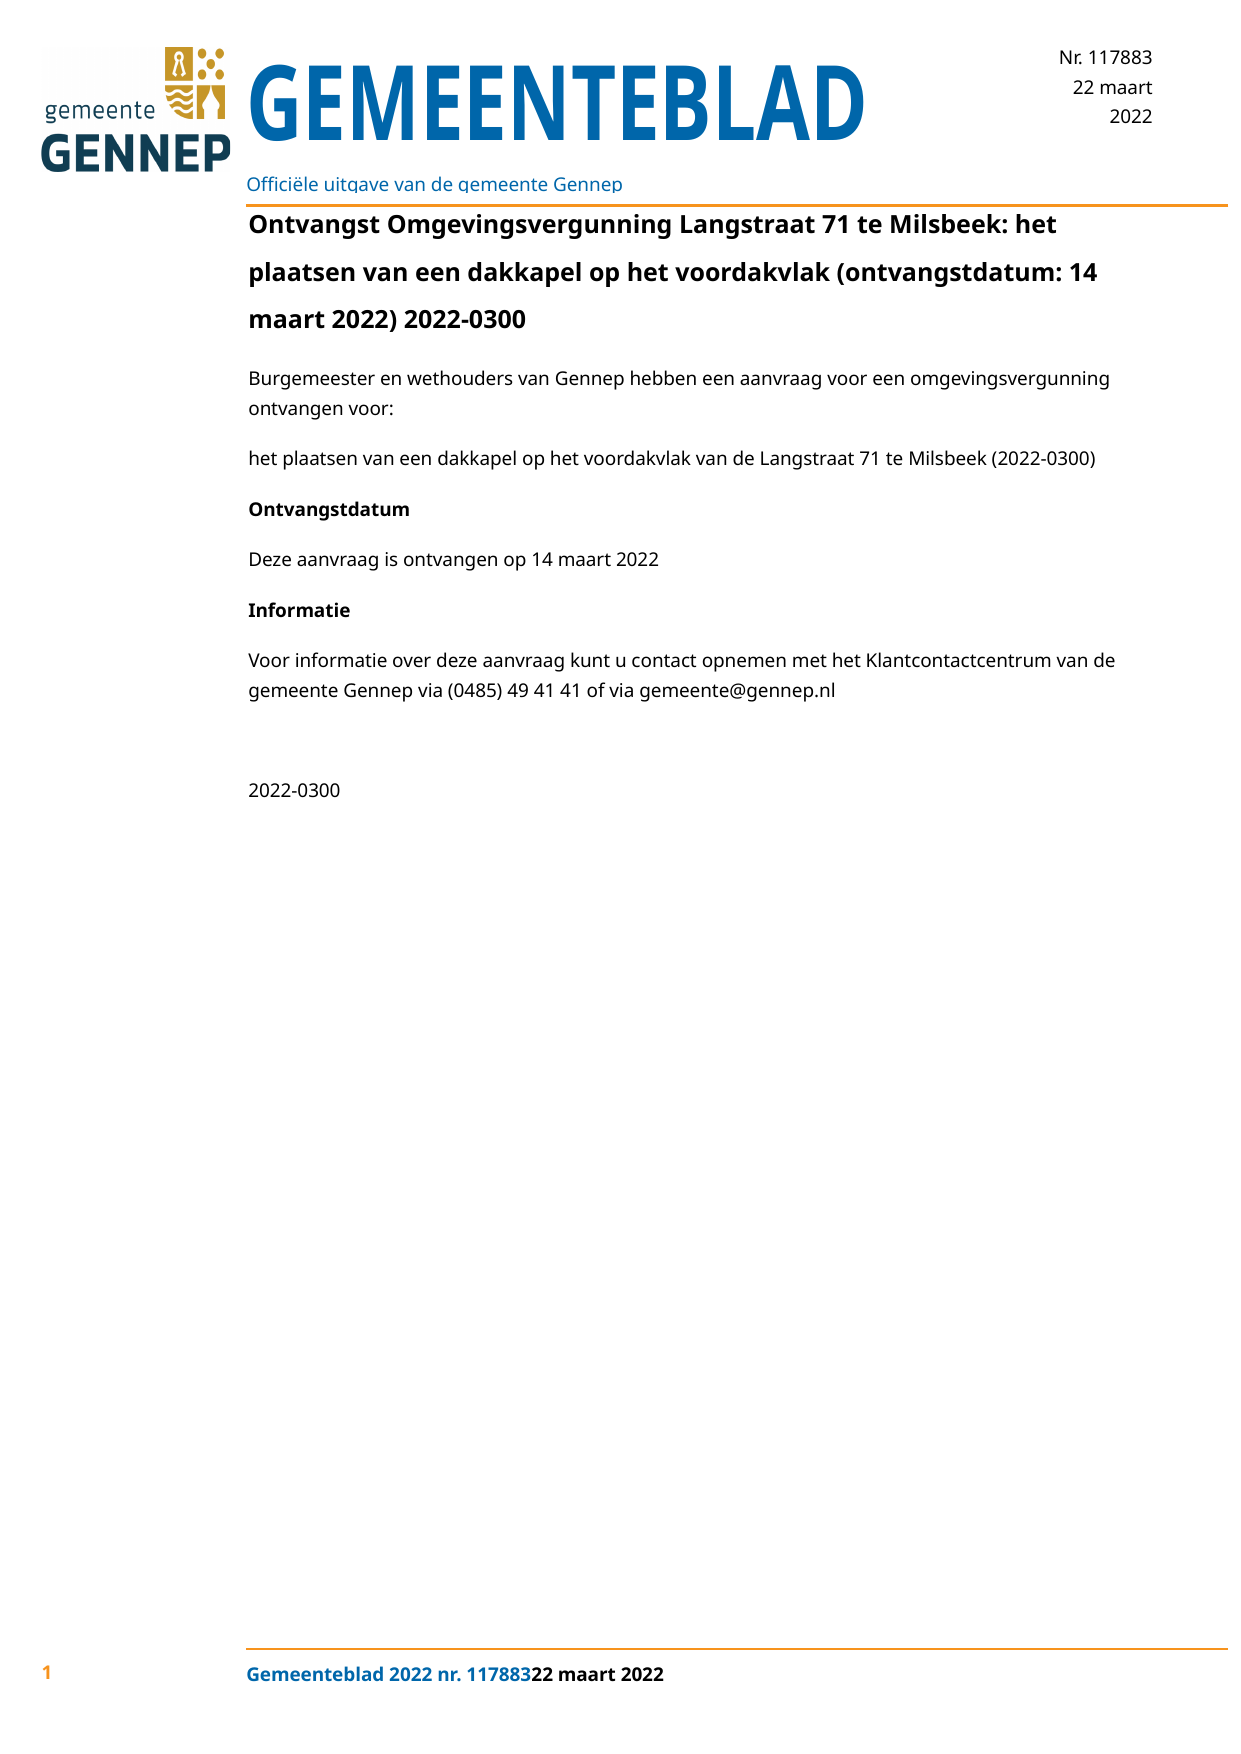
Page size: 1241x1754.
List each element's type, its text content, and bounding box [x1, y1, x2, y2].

text Informatie [248, 597, 1152, 622]
text Ontvangstdatum [248, 496, 1152, 522]
text het plaatsen van een dakkapel op het voordakvlak van de Langstraat 71 te Milsbeek (2022-0300) [248, 446, 1152, 471]
picture [41, 47, 231, 172]
text Voor informatie over deze aanvraag kunt u contact opnemen met het Klantcontactcentrum van de gemeente Gennep via (0485) 49 41 41 of via gemeente@gennep.nl [248, 647, 1152, 702]
text Deze aanvraag is ontvangen op 14 maart 2022 [248, 546, 1152, 572]
text Burgemeester en wethouders van Gennep hebben een aanvraag voor een omgevingsvergunning ontvangen voor: [248, 366, 1152, 421]
text Ontvangst Omgevingsvergunning Langstraat 71 te Milsbeek: het plaatsen van een dakkapel op het voordakvlak (ontvangstdatum: 14 maart 2022) 2022-0300 [248, 207, 1152, 336]
text 2022-0300 [248, 778, 1152, 803]
